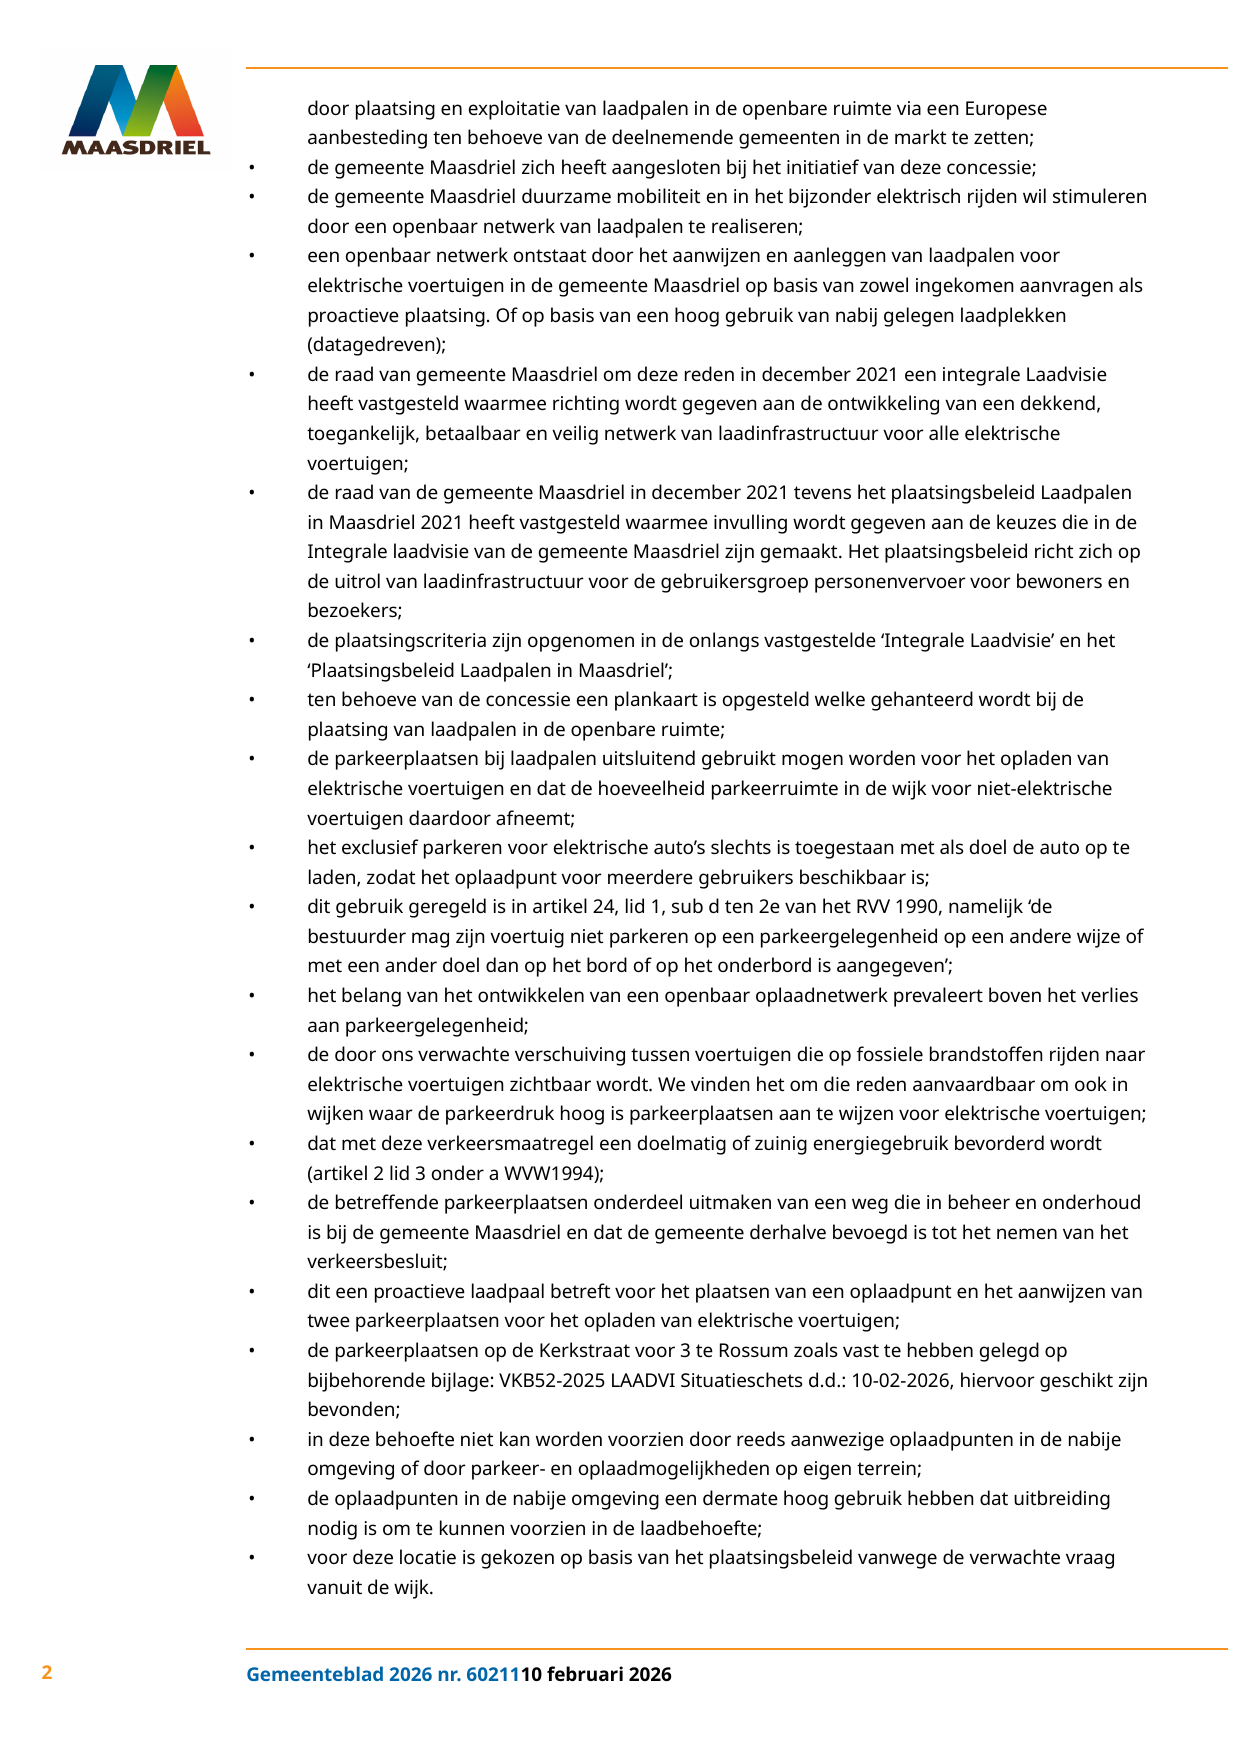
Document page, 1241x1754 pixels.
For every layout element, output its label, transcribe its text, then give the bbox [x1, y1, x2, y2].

list de parkeerplaatsen bij laadpalen uitsluitend gebruikt mogen worden voor het opladen van elektrische voertuigen en dat de hoeveelheid parkeerruimte in de wijk voor niet-elektrische voertuigen daardoor afneemt; [248, 746, 1152, 831]
list in deze behoefte niet kan worden voorzien door reeds aanwezige oplaadpunten in de nabije omgeving of door parkeer- en oplaadmogelijkheden op eigen terrein; [248, 1426, 1152, 1481]
list het belang van het ontwikkelen van een openbaar oplaadnetwerk prevaleert boven het verlies aan parkeergelegenheid; [248, 982, 1152, 1038]
list voor deze locatie is gekozen op basis van het plaatsingsbeleid vanwege de verwachte vraag vanuit de wijk. [248, 1544, 1152, 1600]
list de oplaadpunten in de nabije omgeving een dermate hoog gebruik hebben dat uitbreiding nodig is om te kunnen voorzien in de laadbehoefte; [248, 1485, 1152, 1541]
list de parkeerplaatsen op de Kerkstraat voor 3 te Rossum zoals vast te hebben gelegd op bijbehorende bijlage: VKB52-2025 LAADVI Situatieschets d.d.: 10-02-2026, hiervoor geschikt zijn bevonden; [248, 1337, 1152, 1422]
list dit gebruik geregeld is in artikel 24, lid 1, sub d ten 2e van het RVV 1990, namelijk ‘de bestuurder mag zijn voertuig niet parkeren op een parkeergelegenheid op een andere wijze of met een ander doel dan op het bord of op het onderbord is aangegeven’; [248, 893, 1152, 978]
list de betreffende parkeerplaatsen onderdeel uitmaken van een weg die in beheer en onderhoud is bij de gemeente Maasdriel en dat de gemeente derhalve bevoegd is tot het nemen van het verkeersbesluit; [248, 1189, 1152, 1274]
list door plaatsing en exploitatie van laadpalen in de openbare ruimte via een Europese aanbesteding ten behoeve van de deelnemende gemeenten in de markt te zetten; [248, 95, 1152, 150]
list ten behoeve van de concessie een plankaart is opgesteld welke gehanteerd wordt bij de plaatsing van laadpalen in de openbare ruimte; [248, 686, 1152, 742]
list het exclusief parkeren voor elektrische auto’s slechts is toegestaan met als doel de auto op te laden, zodat het oplaadpunt voor meerdere gebruikers beschikbaar is; [248, 834, 1152, 890]
list een openbaar netwerk ontstaat door het aanwijzen en aanleggen van laadpalen voor elektrische voertuigen in de gemeente Maasdriel op basis van zowel ingekomen aanvragen als proactieve plaatsing. Of op basis van een hoog gebruik van nabij gelegen laadplekken (datagedreven); [248, 243, 1152, 357]
list de raad van de gemeente Maasdriel in december 2021 tevens het plaatsingsbeleid Laadpalen in Maasdriel 2021 heeft vastgesteld waarmee invulling wordt gegeven aan de keuzes die in de Integrale laadvisie van de gemeente Maasdriel zijn gemaakt. Het plaatsingsbeleid richt zich op de uitrol van laadinfrastructuur voor de gebruikersgroep personenvervoer voor bewoners en bezoekers; [248, 479, 1152, 623]
list de gemeente Maasdriel zich heeft aangesloten bij het initiatief van deze concessie; [248, 154, 1152, 180]
list de raad van gemeente Maasdriel om deze reden in december 2021 een integrale Laadvisie heeft vastgesteld waarmee richting wordt gegeven aan de ontwikkeling van een dekkend, toegankelijk, betaalbaar en veilig netwerk van laadinfrastructuur voor alle elektrische voertuigen; [248, 361, 1152, 476]
list de door ons verwachte verschuiving tussen voertuigen die op fossiele brandstoffen rijden naar elektrische voertuigen zichtbaar wordt. We vinden het om die reden aanvaardbaar om ook in wijken waar de parkeerdruk hoog is parkeerplaatsen aan te wijzen voor elektrische voertuigen; [248, 1041, 1152, 1126]
list dit een proactieve laadpaal betreft voor het plaatsen van een oplaadpunt en het aanwijzen van twee parkeerplaatsen voor het opladen van elektrische voertuigen; [248, 1278, 1152, 1333]
list dat met deze verkeersmaatregel een doelmatig of zuinig energiegebruik bevorderd wordt (artikel 2 lid 3 onder a WVW1994); [248, 1130, 1152, 1186]
picture [41, 47, 231, 172]
list de gemeente Maasdriel duurzame mobiliteit en in het bijzonder elektrisch rijden wil stimuleren door een openbaar netwerk van laadpalen te realiseren; [248, 183, 1152, 239]
list de plaatsingscriteria zijn opgenomen in de onlangs vastgestelde ‘Integrale Laadvisie’ en het ‘Plaatsingsbeleid Laadpalen in Maasdriel’; [248, 627, 1152, 683]
